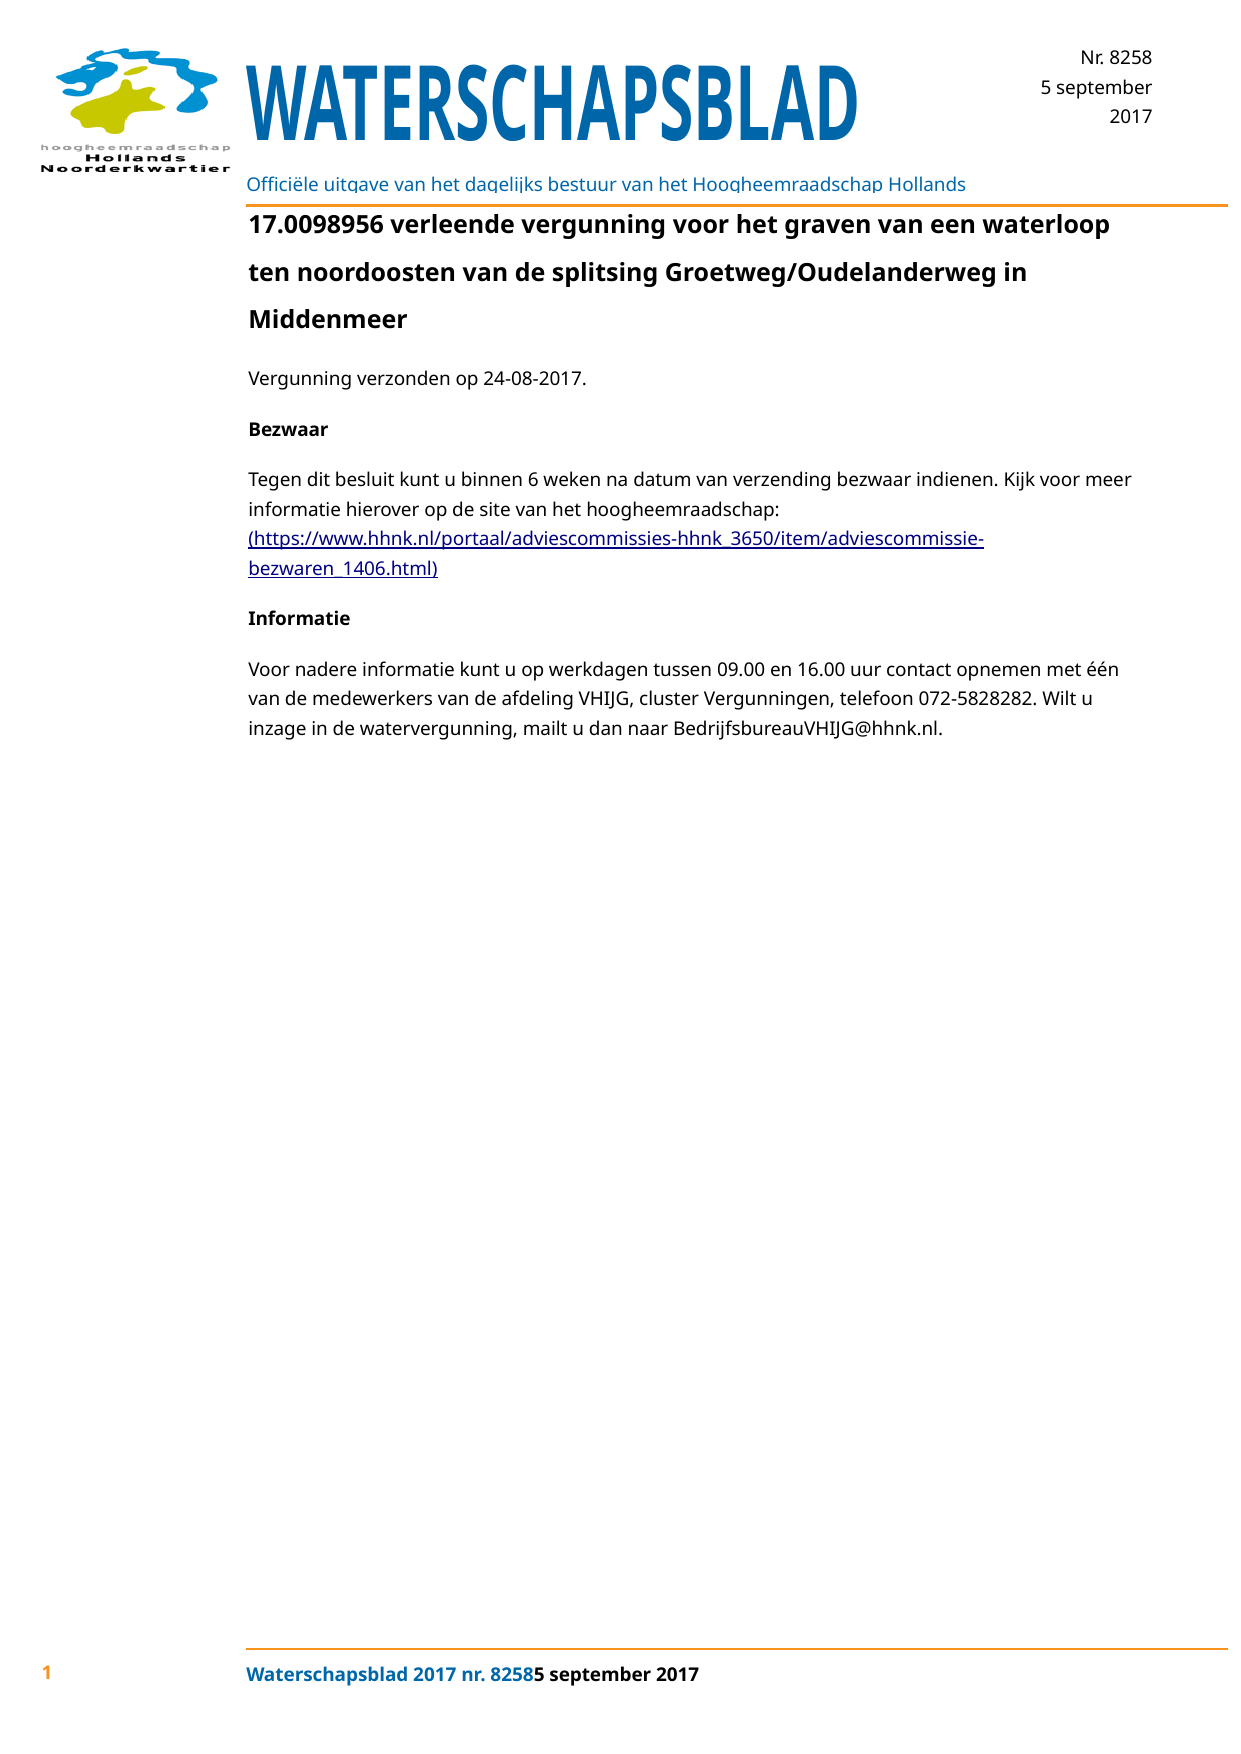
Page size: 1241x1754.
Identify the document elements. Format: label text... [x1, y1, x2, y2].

text Vergunning verzonden op 24-08-2017. [248, 366, 1152, 391]
text Tegen dit besluit kunt u binnen 6 weken na datum van verzending bezwaar indienen. Kijk voor meer informatie hierover op de site van het hoogheemraadschap: (https://www.hhnk.nl/portaal/adviescommissies-hhnk_3650/item/adviescommissie-bezwaren_1406.html) [248, 466, 1152, 581]
text Voor nadere informatie kunt u op werkdagen tussen 09.00 en 16.00 uur contact opnemen met één van de medewerkers van de afdeling VHIJG, cluster Vergunningen, telefoon 072-5828282. Wilt u inzage in de watervergunning, mailt u dan naar BedrijfsbureauVHIJG@hhnk.nl. [248, 656, 1152, 741]
text Bezwaar [248, 416, 1152, 442]
text Informatie [248, 606, 1152, 631]
text 17.0098956 verleende vergunning voor het graven van een waterloop ten noordoosten van de splitsing Groetweg/Oudelanderweg in Middenmeer [248, 207, 1152, 336]
picture [41, 47, 231, 172]
